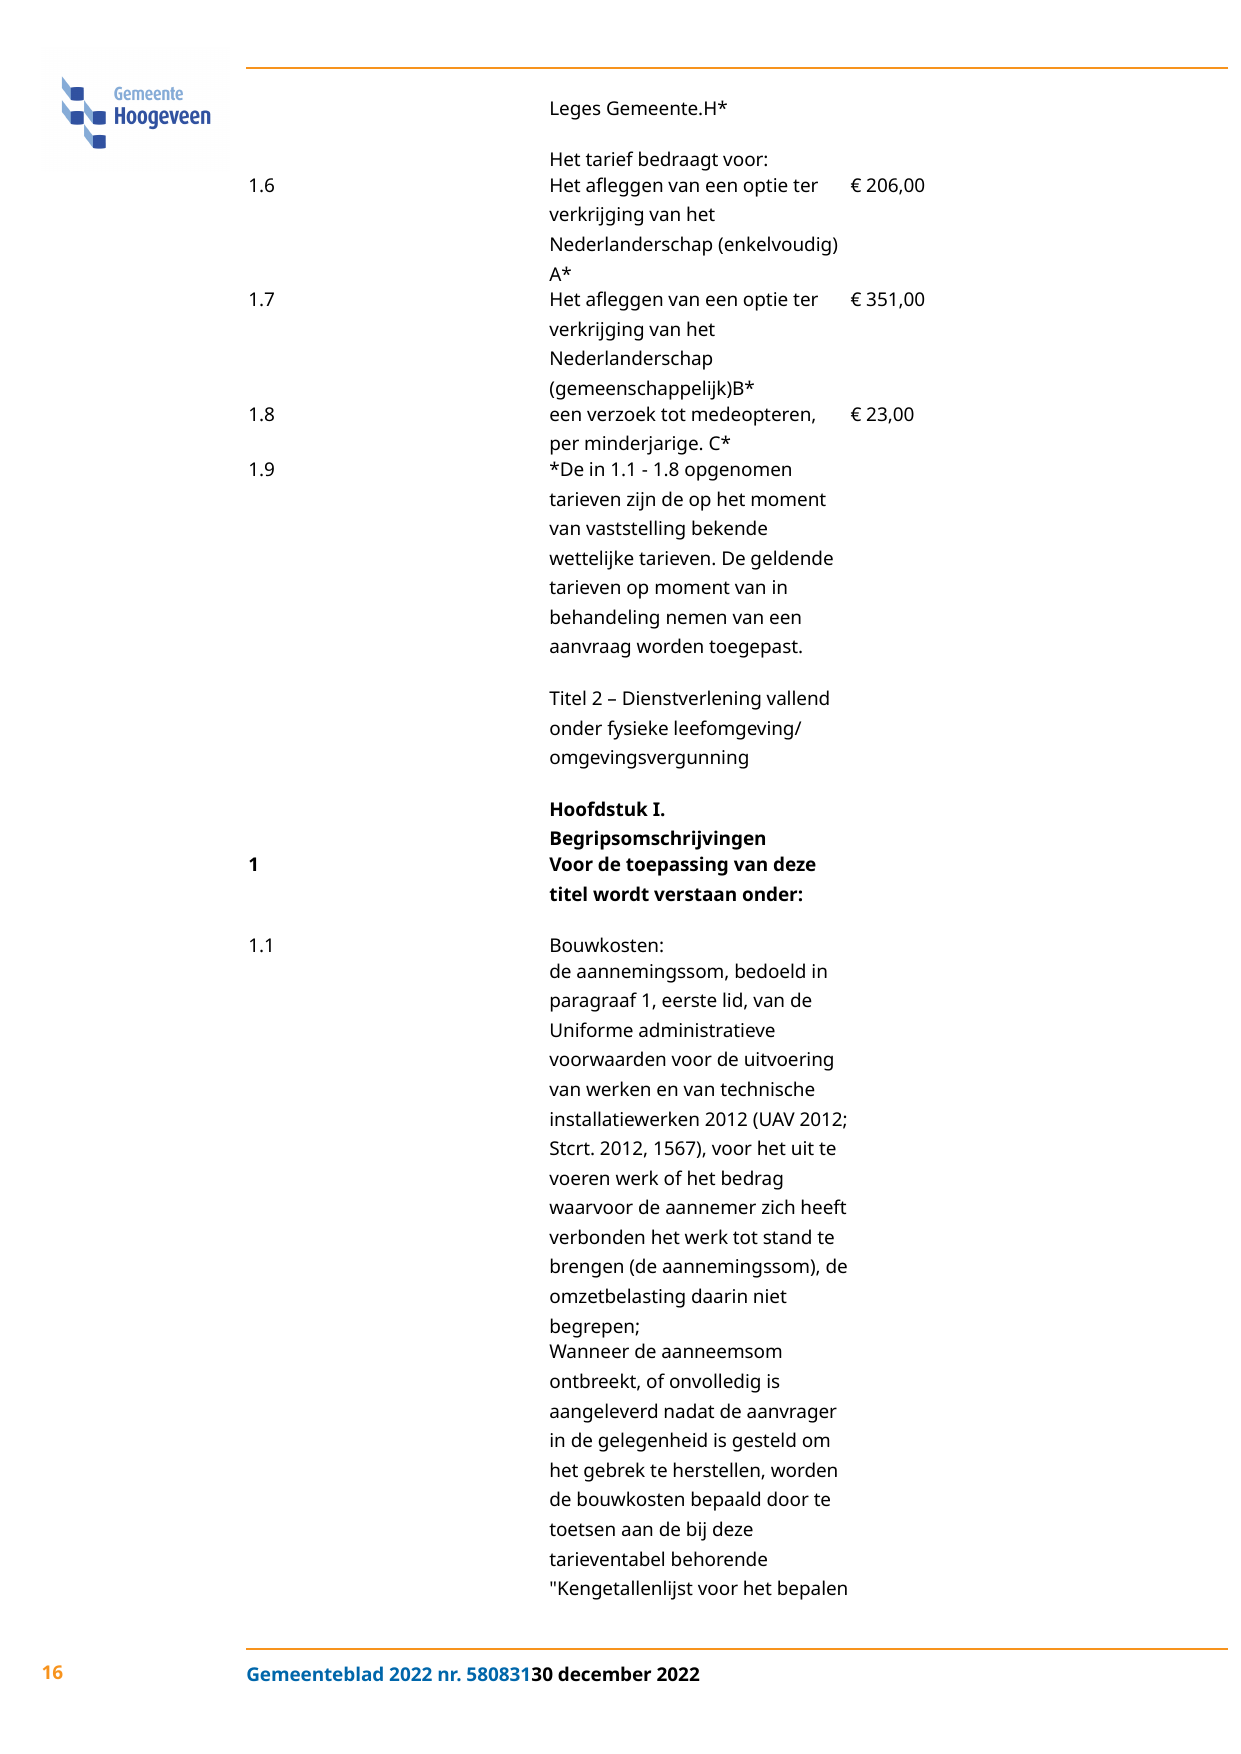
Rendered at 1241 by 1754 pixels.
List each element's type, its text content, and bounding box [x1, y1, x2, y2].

table_cell 1.8 [248, 401, 549, 456]
table_cell [248, 121, 549, 146]
table_cell 1.9 [248, 456, 549, 659]
table_cell [248, 958, 549, 1339]
table_cell 1 [248, 851, 549, 906]
table_cell 1.1 [248, 932, 549, 958]
table_cell 1.6 [248, 172, 549, 286]
table_cell [549, 660, 850, 685]
table_cell Titel 2 – Dienstverlening vallend onder fysieke leefomgeving/ omgevingsvergunning [549, 685, 850, 770]
table_cell 1.7 [248, 286, 549, 401]
table_cell Het afleggen van een optie ter verkrijging van het Nederlanderschap (enkelvoudig) A* [549, 172, 850, 286]
table_cell Hoofdstuk I. Begripsomschrijvingen [549, 796, 850, 851]
table_cell [248, 685, 549, 770]
table_cell [248, 796, 549, 851]
table_cell Voor de toepassing van deze titel wordt verstaan onder: [549, 851, 850, 906]
table_cell [850, 958, 1152, 1339]
table_cell [850, 456, 1152, 659]
table_cell een verzoek tot medeopteren, per minderjarige. C* [549, 401, 850, 456]
table_cell € 206,00 [850, 172, 1152, 286]
table_cell € 23,00 [850, 401, 1152, 456]
table_cell [850, 95, 1152, 121]
table_cell [850, 660, 1152, 685]
table_cell [549, 121, 850, 146]
table_cell Leges Gemeente.H* [549, 95, 850, 121]
table_cell [850, 1339, 1152, 1601]
table_cell Het tarief bedraagt voor: [549, 146, 850, 172]
table_cell [248, 906, 549, 932]
table_cell [850, 146, 1152, 172]
table_cell [248, 1339, 549, 1601]
table_cell [850, 685, 1152, 770]
table_cell *De in 1.1 - 1.8 opgenomen tarieven zijn de op het moment van vaststelling bekende wettelijke tarieven. De geldende tarieven op moment van in behandeling nemen van een aanvraag worden toegepast. [549, 456, 850, 659]
table_cell Wanneer de aanneemsom ontbreekt, of onvolledig is aangeleverd nadat de aanvrager in de gelegenheid is gesteld om het gebrek te herstellen, worden de bouwkosten bepaald door te toetsen aan de bij deze tarieventabel behorende "Kengetallenlijst voor het bepalen [549, 1339, 850, 1601]
table_cell [850, 906, 1152, 932]
table_cell [850, 851, 1152, 906]
table_cell Het afleggen van een optie ter verkrijging van het Nederlanderschap (gemeenschappelijk)B* [549, 286, 850, 401]
table_cell [549, 770, 850, 796]
table_cell [248, 770, 549, 796]
table_cell [248, 95, 549, 121]
table_cell [850, 770, 1152, 796]
table_cell € 351,00 [850, 286, 1152, 401]
table_cell [248, 146, 549, 172]
table_cell [850, 932, 1152, 958]
table_cell Bouwkosten: [549, 932, 850, 958]
table_cell [549, 906, 850, 932]
picture [41, 47, 231, 172]
table_cell [850, 121, 1152, 146]
table_cell [850, 796, 1152, 851]
table_cell [248, 660, 549, 685]
table_cell de aannemingssom, bedoeld in paragraaf 1, eerste lid, van de Uniforme administratieve voorwaarden voor de uitvoering van werken en van technische installatiewerken 2012 (UAV 2012; Stcrt. 2012, 1567), voor het uit te voeren werk of het bedrag waarvoor de aannemer zich heeft verbonden het werk tot stand te brengen (de aannemingssom), de omzetbelasting daarin niet begrepen; [549, 958, 850, 1339]
